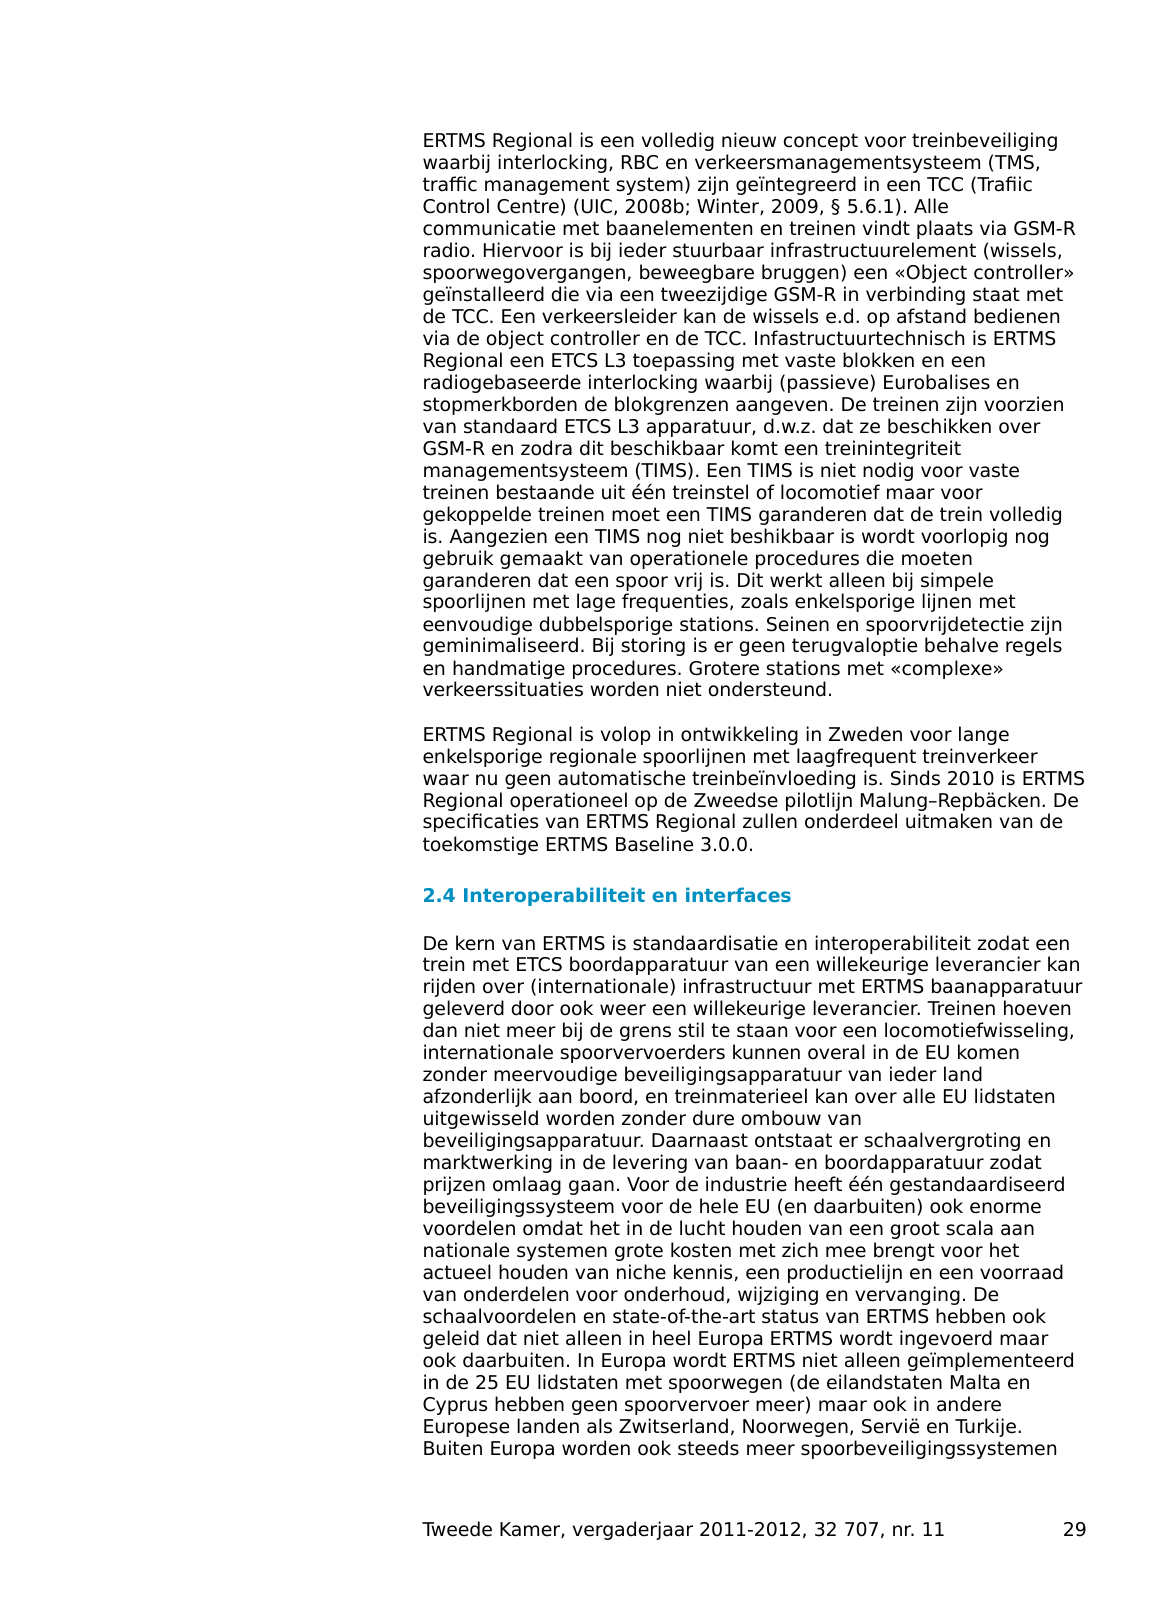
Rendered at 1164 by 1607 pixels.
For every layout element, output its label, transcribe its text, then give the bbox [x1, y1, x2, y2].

text ERTMS Regional is volop in ontwikkeling in Zweden voor lange enkelsporige regionale spoorlijnen met laagfrequent treinverkeer waar nu geen automatische treinbeïnvloeding is. Sinds 2010 is ERTMS Regional operationeel op de Zweedse pilotlijn Malung–Repbäcken. De specificaties van ERTMS Regional zullen onderdeel uitmaken van de toekomstige ERTMS Baseline 3.0.0. [422, 723, 1087, 855]
text De kern van ERTMS is standaardisatie en interoperabiliteit zodat een trein met ETCS boordapparatuur van een willekeurige leverancier kan rijden over (internationale) infrastructuur met ERTMS baanapparatuur geleverd door ook weer een willekeurige leverancier. Treinen hoeven dan niet meer bij de grens stil te staan voor een locomotiefwisseling, internationale spoorvervoerders kunnen overal in de EU komen zonder meervoudige beveiligingsapparatuur van ieder land afzonderlijk aan boord, en treinmaterieel kan over alle EU lidstaten uitgewisseld worden zonder dure ombouw van beveiligingsapparatuur. Daarnaast ontstaat er schaalvergroting en marktwerking in de levering van baan- en boordapparatuur zodat prijzen omlaag gaan. Voor de industrie heeft één gestandaardiseerd beveiligingssysteem voor de hele EU (en daarbuiten) ook enorme voordelen omdat het in de lucht houden van een groot scala aan nationale systemen grote kosten met zich mee brengt voor het actueel houden van niche kennis, een productielijn en een voorraad van onderdelen voor onderhoud, wijziging en vervanging. De schaalvoordelen en state-of-the-art status van ERTMS hebben ook geleid dat niet alleen in heel Europa ERTMS wordt ingevoerd maar ook daarbuiten. In Europa wordt ERTMS niet alleen geïmplementeerd in de 25 EU lidstaten met spoorwegen (de eilandstaten Malta en Cyprus hebben geen spoorvervoer meer) maar ook in andere Europese landen als Zwitserland, Noorwegen, Servië en Turkije. Buiten Europa worden ook steeds meer spoorbeveiligingssystemen [422, 932, 1087, 1460]
subtitle 2.4 Interoperabiliteit en interfaces [422, 885, 1087, 907]
text ERTMS Regional is een volledig nieuw concept voor treinbeveiliging waarbij interlocking, RBC en verkeersmanagementsysteem (TMS, traffic management system) zijn geïntegreerd in een TCC (Trafiic Control Centre) (UIC, 2008b; Winter, 2009, § 5.6.1). Alle communicatie met baanelementen en treinen vindt plaats via GSM-R radio. Hiervoor is bij ieder stuurbaar infrastructuurelement (wissels, spoorwegovergangen, beweegbare bruggen) een «Object controller» geïnstalleerd die via een tweezijdige GSM-R in verbinding staat met de TCC. Een verkeersleider kan de wissels e.d. op afstand bedienen via de object controller en de TCC. Infastructuurtechnisch is ERTMS Regional een ETCS L3 toepassing met vaste blokken en een radiogebaseerde interlocking waarbij (passieve) Eurobalises en stopmerkborden de blokgrenzen aangeven. De treinen zijn voorzien van standaard ETCS L3 apparatuur, d.w.z. dat ze beschikken over GSM-R en zodra dit beschikbaar komt een treinintegriteit managementsysteem (TIMS). Een TIMS is niet nodig voor vaste treinen bestaande uit één treinstel of locomotief maar voor gekoppelde treinen moet een TIMS garanderen dat de trein volledig is. Aangezien een TIMS nog niet beshikbaar is wordt voorlopig nog gebruik gemaakt van operationele procedures die moeten garanderen dat een spoor vrij is. Dit werkt alleen bij simpele spoorlijnen met lage frequenties, zoals enkelsporige lijnen met eenvoudige dubbelsporige stations. Seinen en spoorvrijdetectie zijn geminimaliseerd. Bij storing is er geen terugvaloptie behalve regels en handmatige procedures. Grotere stations met «complexe» verkeerssituaties worden niet ondersteund. [422, 130, 1087, 701]
